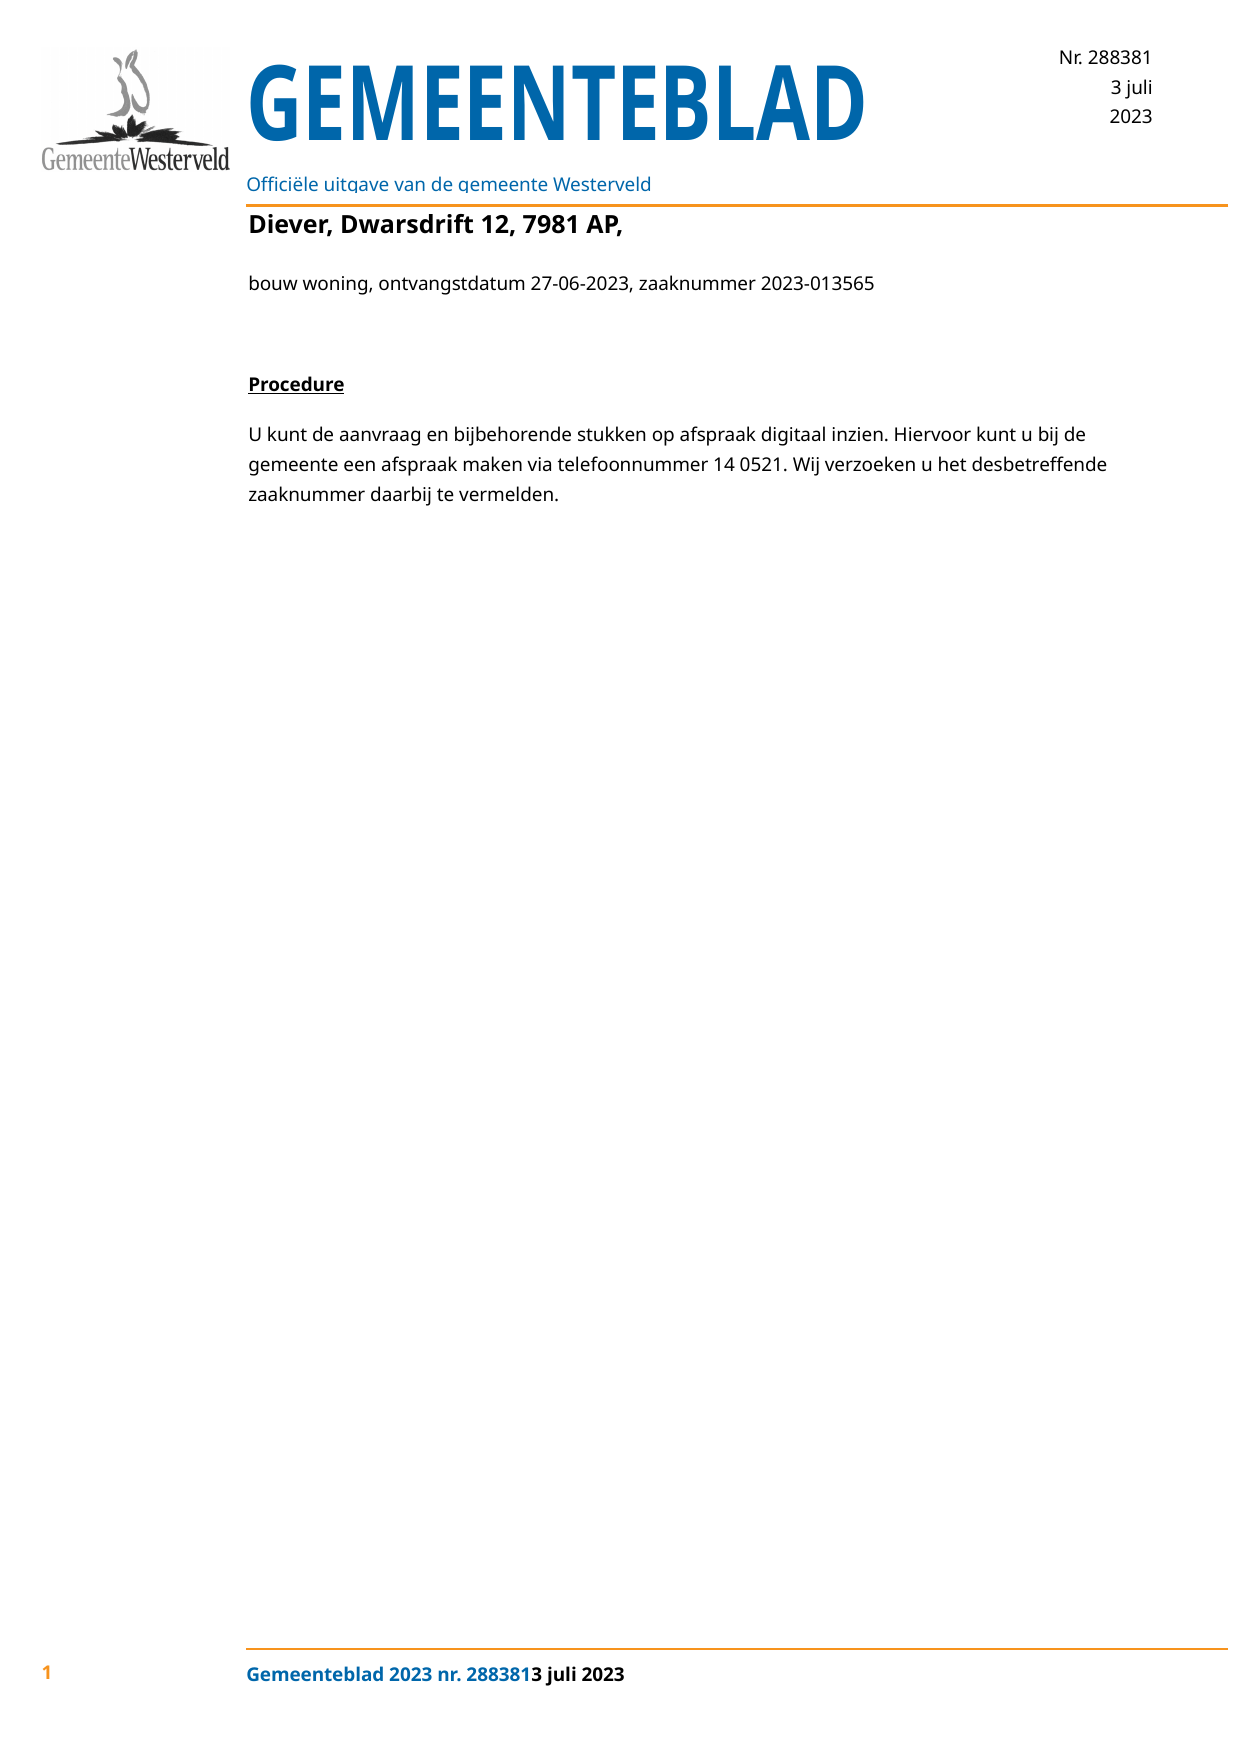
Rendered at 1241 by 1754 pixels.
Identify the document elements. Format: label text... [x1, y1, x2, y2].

text Diever, Dwarsdrift 12, 7981 AP, [248, 207, 1152, 241]
text Procedure [248, 371, 1152, 397]
picture [41, 47, 231, 172]
text bouw woning, ontvangstdatum 27-06-2023, zaaknummer 2023-013565 [248, 270, 1152, 296]
text U kunt de aanvraag en bijbehorende stukken op afspraak digitaal inzien. Hiervoor kunt u bij de gemeente een afspraak maken via telefoonnummer 14 0521. Wij verzoeken u het desbetreffende zaaknummer daarbij te vermelden. [248, 422, 1152, 506]
